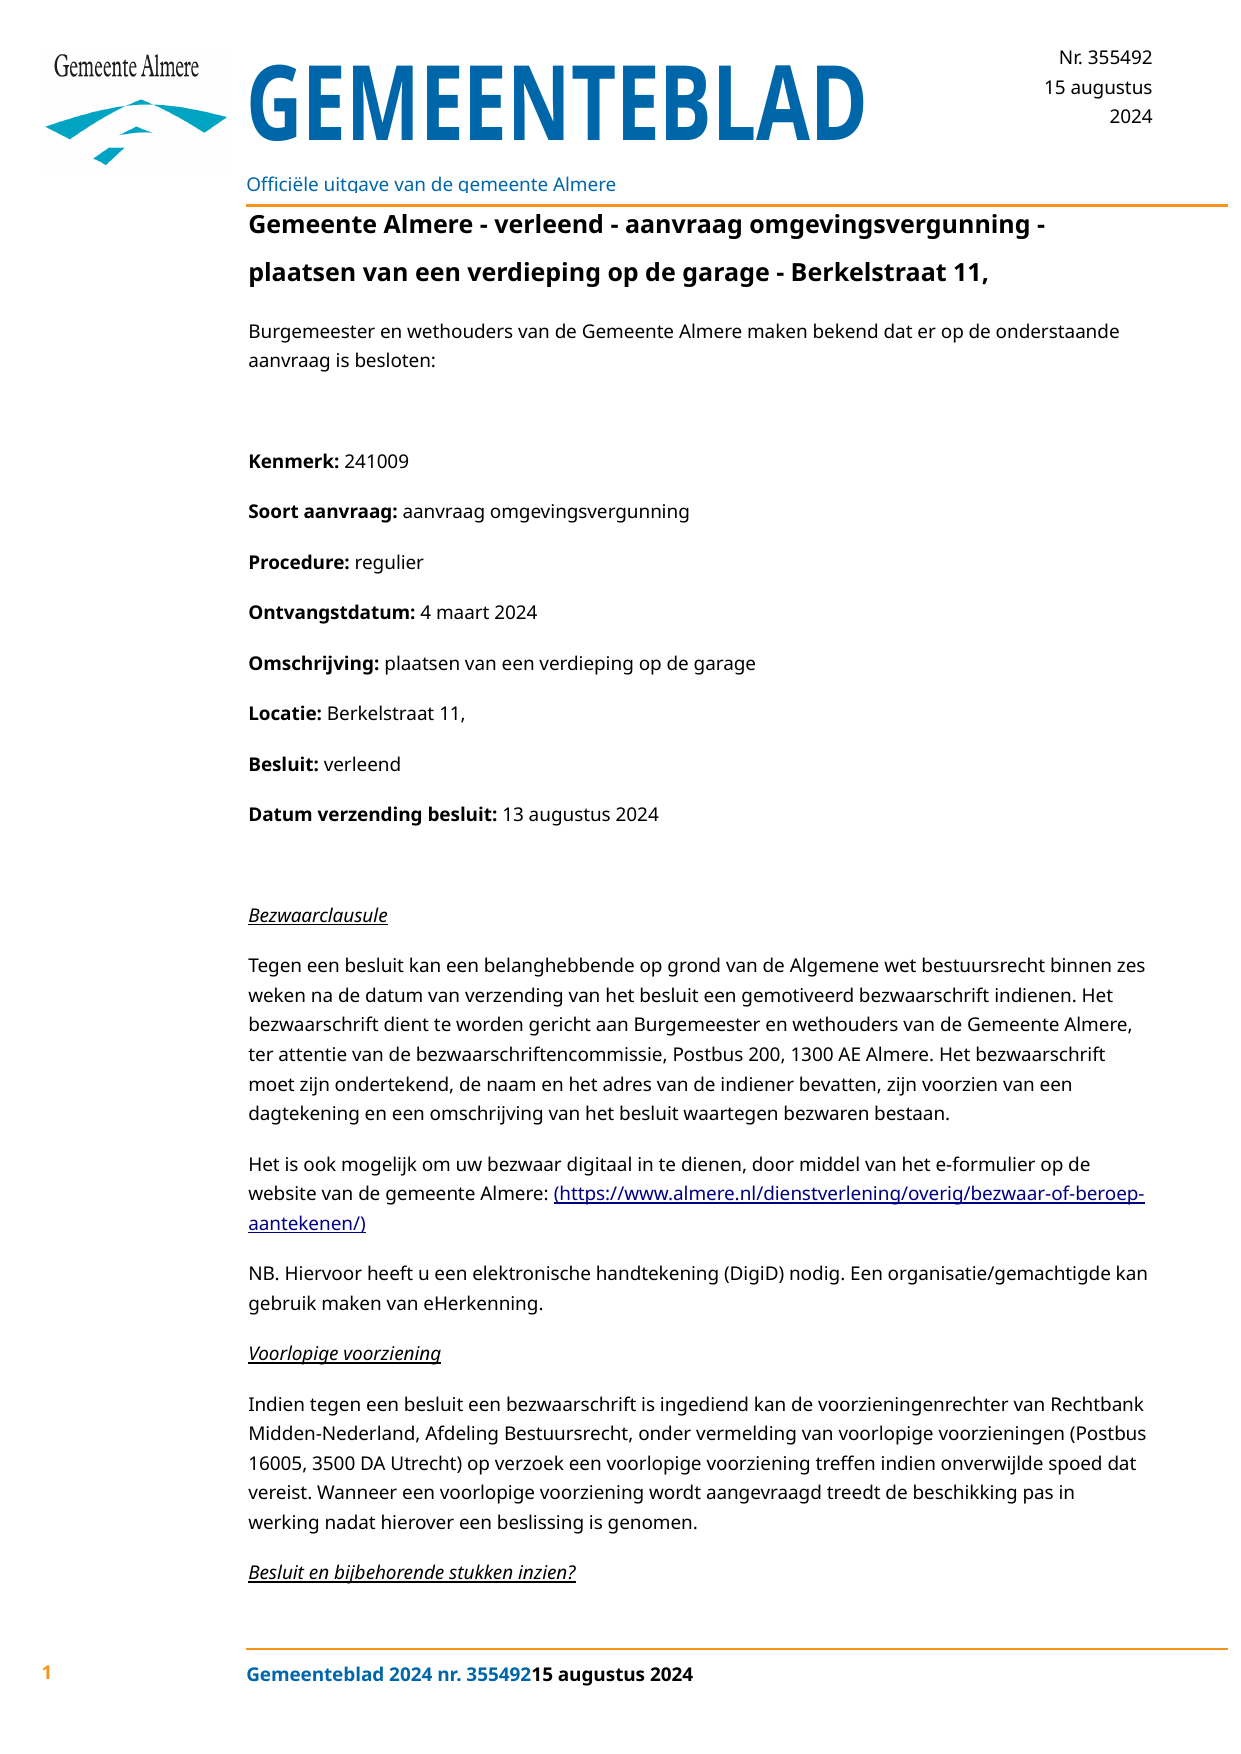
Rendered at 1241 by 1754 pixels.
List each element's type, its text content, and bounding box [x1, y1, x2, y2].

text Besluit en bijbehorende stukken inzien? [248, 1559, 1152, 1585]
text Procedure: regulier [248, 549, 1152, 575]
text Omschrijving: plaatsen van een verdieping op de garage [248, 650, 1152, 676]
text Bezwaarclausule [248, 902, 1152, 928]
text Het is ook mogelijk om uw bezwaar digitaal in te dienen, door middel van het e-formulier op de website van de gemeente Almere: (https://www.almere.nl/dienstverlening/overig/bezwaar-of-beroep-aantekenen/) [248, 1151, 1152, 1236]
text Kenmerk: 241009 [248, 448, 1152, 474]
text Gemeente Almere - verleend - aanvraag omgevingsvergunning - plaatsen van een verdieping op de garage - Berkelstraat 11, [248, 207, 1152, 288]
text Voorlopige voorziening [248, 1340, 1152, 1366]
text Ontvangstdatum: 4 maart 2024 [248, 599, 1152, 625]
text Burgemeester en wethouders van de Gemeente Almere maken bekend dat er op de onderstaande aanvraag is besloten: [248, 318, 1152, 373]
text NB. Hiervoor heeft u een elektronische handtekening (DigiD) nodig. Een organisatie/gemachtigde kan gebruik maken van eHerkenning. [248, 1260, 1152, 1316]
text Locatie: Berkelstraat 11, [248, 700, 1152, 726]
text Tegen een besluit kan een belanghebbende op grond van de Algemene wet bestuursrecht binnen zes weken na de datum van verzending van het besluit een gemotiveerd bezwaarschrift indienen. Het bezwaarschrift dient te worden gericht aan Burgemeester en wethouders van de Gemeente Almere, ter attentie van de bezwaarschriftencommissie, Postbus 200, 1300 AE Almere. Het bezwaarschrift moet zijn ondertekend, de naam en het adres van de indiener bevatten, zijn voorzien van een dagtekening en een omschrijving van het besluit waartegen bezwaren bestaan. [248, 952, 1152, 1126]
text Datum verzending besluit: 13 augustus 2024 [248, 801, 1152, 827]
picture [41, 47, 231, 172]
text Besluit: verleend [248, 751, 1152, 777]
text Indien tegen een besluit een bezwaarschrift is ingediend kan de voorzieningenrechter van Rechtbank Midden-Nederland, Afdeling Bestuursrecht, onder vermelding van voorlopige voorzieningen (Postbus 16005, 3500 DA Utrecht) op verzoek een voorlopige voorziening treffen indien onverwijlde spoed dat vereist. Wanneer een voorlopige voorziening wordt aangevraagd treedt de beschikking pas in werking nadat hierover een beslissing is genomen. [248, 1391, 1152, 1535]
text Soort aanvraag: aanvraag omgevingsvergunning [248, 499, 1152, 524]
